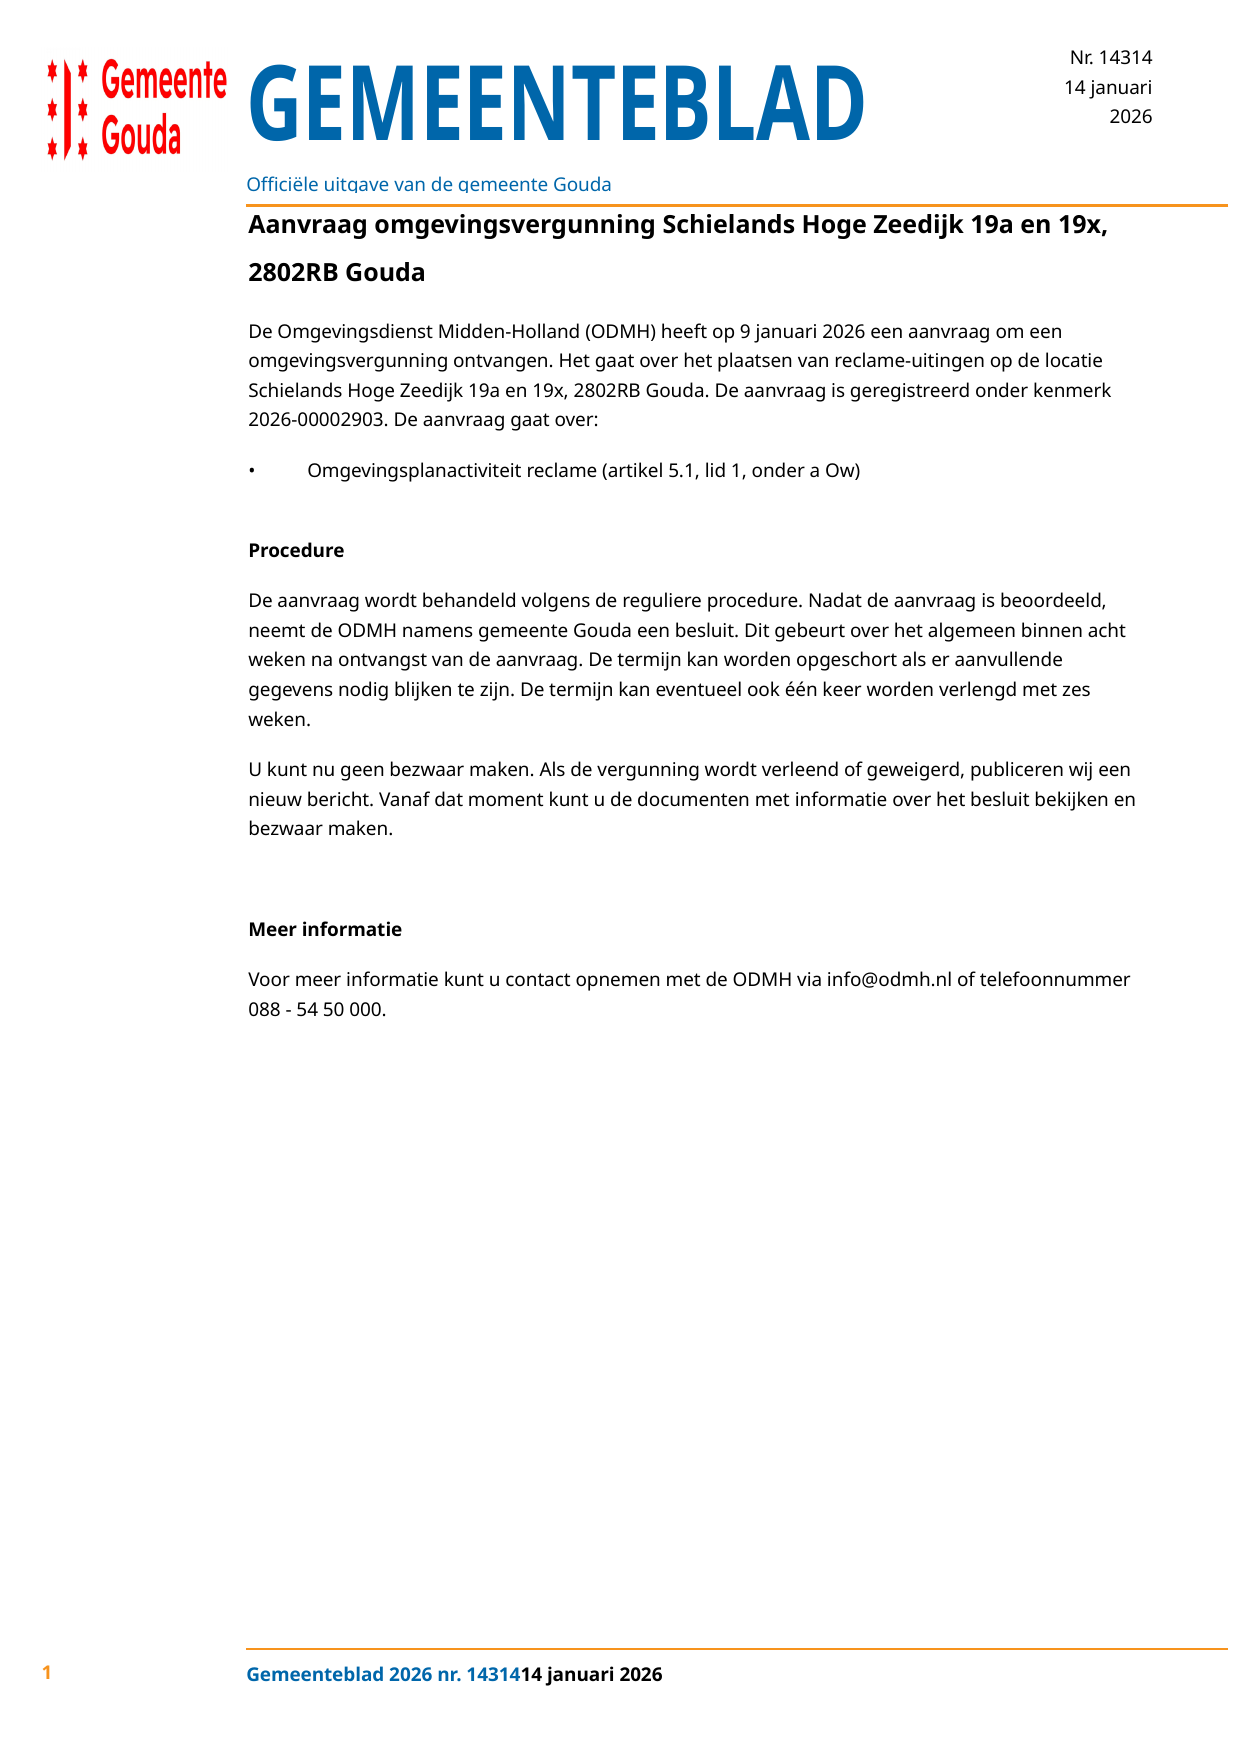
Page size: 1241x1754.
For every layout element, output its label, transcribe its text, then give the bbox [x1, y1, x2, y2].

text De aanvraag wordt behandeld volgens de reguliere procedure. Nadat de aanvraag is beoordeeld, neemt de ODMH namens gemeente Gouda een besluit. Dit gebeurt over het algemeen binnen acht weken na ontvangst van de aanvraag. De termijn kan worden opgeschort als er aanvullende gegevens nodig blijken te zijn. De termijn kan eventueel ook één keer worden verlengd met zes weken. [248, 587, 1152, 732]
text Aanvraag omgevingsvergunning Schielands Hoge Zeedijk 19a en 19x, 2802RB Gouda [248, 207, 1152, 288]
text Meer informatie [248, 916, 1152, 942]
text Procedure [248, 537, 1152, 563]
text De Omgevingsdienst Midden-Holland (ODMH) heeft op 9 januari 2026 een aanvraag om een omgevingsvergunning ontvangen. Het gaat over het plaatsen van reclame-uitingen op de locatie Schielands Hoge Zeedijk 19a en 19x, 2802RB Gouda. De aanvraag is geregistreerd onder kenmerk 2026-00002903. De aanvraag gaat over: [248, 318, 1152, 432]
list Omgevingsplanactiviteit reclame (artikel 5.1, lid 1, onder a Ow) [248, 457, 1152, 483]
text U kunt nu geen bezwaar maken. Als de vergunning wordt verleend of geweigerd, publiceren wij een nieuw bericht. Vanaf dat moment kunt u de documenten met informatie over het besluit bekijken en bezwaar maken. [248, 756, 1152, 841]
text Voor meer informatie kunt u contact opnemen met de ODMH via info@odmh.nl of telefoonnummer 088 - 54 50 000. [248, 967, 1152, 1022]
picture [41, 47, 231, 172]
